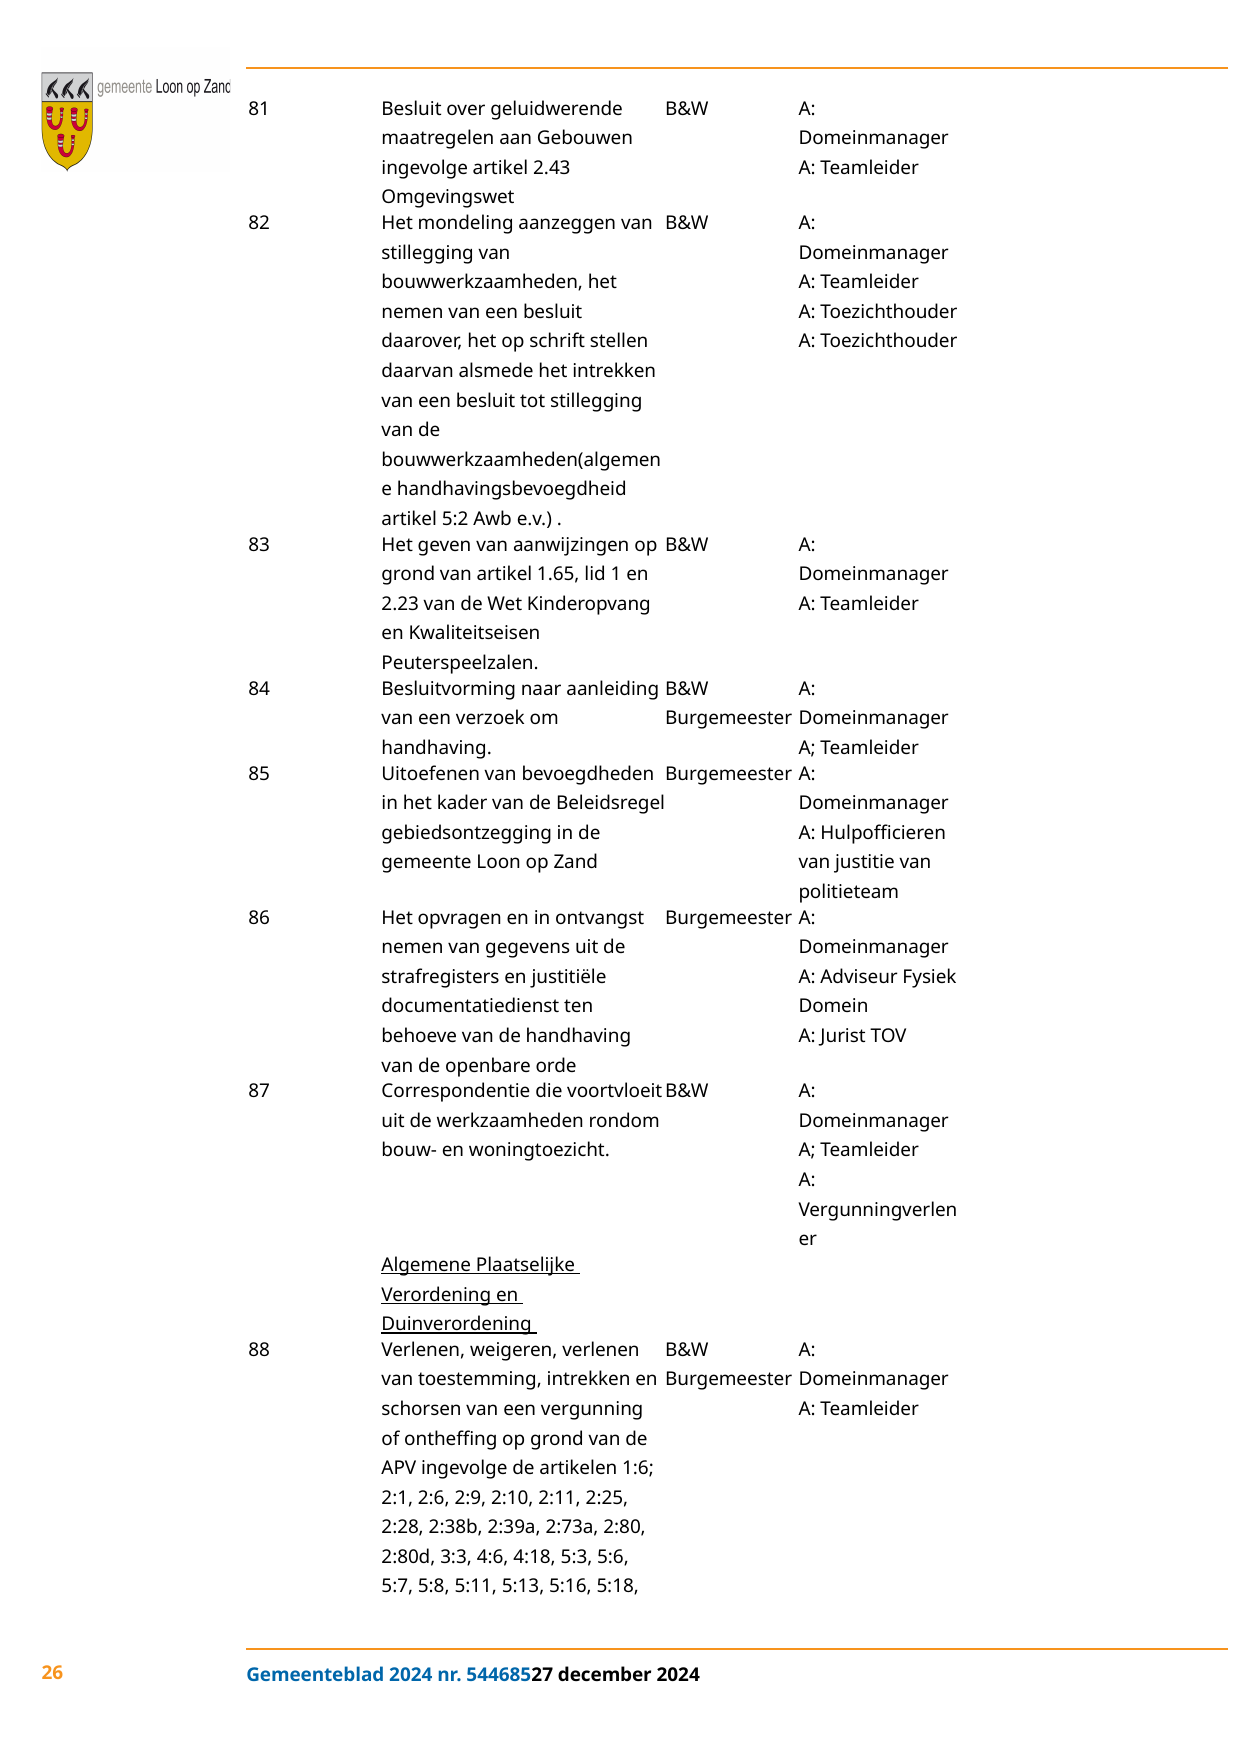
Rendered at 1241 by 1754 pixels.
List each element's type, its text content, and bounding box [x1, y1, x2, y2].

table_cell Het geven van aanwijzingen op grond van artikel 1.65, lid 1 en 2.23 van de Wet Kinderopvang en Kwaliteitseisen Peuterspeelzalen. [381, 531, 665, 675]
table_cell 86 [248, 904, 381, 1077]
table_cell [960, 209, 1152, 531]
table_cell [665, 1251, 798, 1336]
table_cell [960, 1078, 1152, 1251]
table_cell 87 [248, 1078, 381, 1251]
table_cell 84 [248, 675, 381, 760]
table_cell A: Domeinmanager A: Teamleider [798, 531, 960, 675]
table_cell Algemene Plaatselijke Verordening en Duinverordening [381, 1251, 665, 1336]
table_cell A: Domeinmanager A: Teamleider [798, 95, 960, 209]
table_cell Het mondeling aanzeggen van stillegging van bouwwerkzaamheden, het nemen van een besluit daarover, het op schrift stellen daarvan alsmede het intrekken van een besluit tot stillegging van de bouwwerkzaamheden(algemene handhavingsbevoegdheid artikel 5:2 Awb e.v.) . [381, 209, 665, 531]
table_cell [798, 1251, 960, 1336]
table_cell A: Domeinmanager A: Adviseur Fysiek Domein A: Jurist TOV [798, 904, 960, 1077]
table_cell A: Domeinmanager A: Hulpofficieren van justitie van politieteam [798, 760, 960, 904]
table_cell [960, 1336, 1152, 1598]
table_cell Besluit over geluidwerende maatregelen aan Gebouwen ingevolge artikel 2.43 Omgevingswet [381, 95, 665, 209]
table_cell [960, 904, 1152, 1077]
table_cell [960, 1251, 1152, 1336]
table_cell 82 [248, 209, 381, 531]
table_cell A: Domeinmanager A; Teamleider A: Vergunningverlener [798, 1078, 960, 1251]
table_cell [960, 675, 1152, 760]
picture [41, 47, 231, 172]
table_cell Correspondentie die voortvloeit uit de werkzaamheden rondom bouw- en woningtoezicht. [381, 1078, 665, 1251]
table_cell 85 [248, 760, 381, 904]
table_cell Uitoefenen van bevoegdheden in het kader van de Beleidsregel gebiedsontzegging in de gemeente Loon op Zand [381, 760, 665, 904]
table_cell B&W [665, 95, 798, 209]
table_cell [248, 1251, 381, 1336]
table_cell B&W [665, 1078, 798, 1251]
table_cell Besluitvorming naar aanleiding van een verzoek om handhaving. [381, 675, 665, 760]
table_cell A: Domeinmanager A; Teamleider [798, 675, 960, 760]
table_cell Burgemeester [665, 760, 798, 904]
table_cell [960, 95, 1152, 209]
table_cell B&W Burgemeester [665, 675, 798, 760]
table_cell Het opvragen en in ontvangst nemen van gegevens uit de strafregisters en justitiële documentatiedienst ten behoeve van de handhaving van de openbare orde [381, 904, 665, 1077]
table_cell 83 [248, 531, 381, 675]
table_cell 81 [248, 95, 381, 209]
table_cell [960, 531, 1152, 675]
table_cell 88 [248, 1336, 381, 1598]
table_cell [960, 760, 1152, 904]
table_cell A: Domeinmanager A: Teamleider [798, 1336, 960, 1598]
table_cell Burgemeester [665, 904, 798, 1077]
table_cell B&W Burgemeester [665, 1336, 798, 1598]
table_cell A: Domeinmanager A: Teamleider A: Toezichthouder A: Toezichthouder [798, 209, 960, 531]
table_cell B&W [665, 531, 798, 675]
table_cell Verlenen, weigeren, verlenen van toestemming, intrekken en schorsen van een vergunning of ontheffing op grond van de APV ingevolge de artikelen 1:6; 2:1, 2:6, 2:9, 2:10, 2:11, 2:25, 2:28, 2:38b, 2:39a, 2:73a, 2:80, 2:80d, 3:3, 4:6, 4:18, 5:3, 5:6, 5:7, 5:8, 5:11, 5:13, 5:16, 5:18, [381, 1336, 665, 1598]
table_cell B&W [665, 209, 798, 531]
